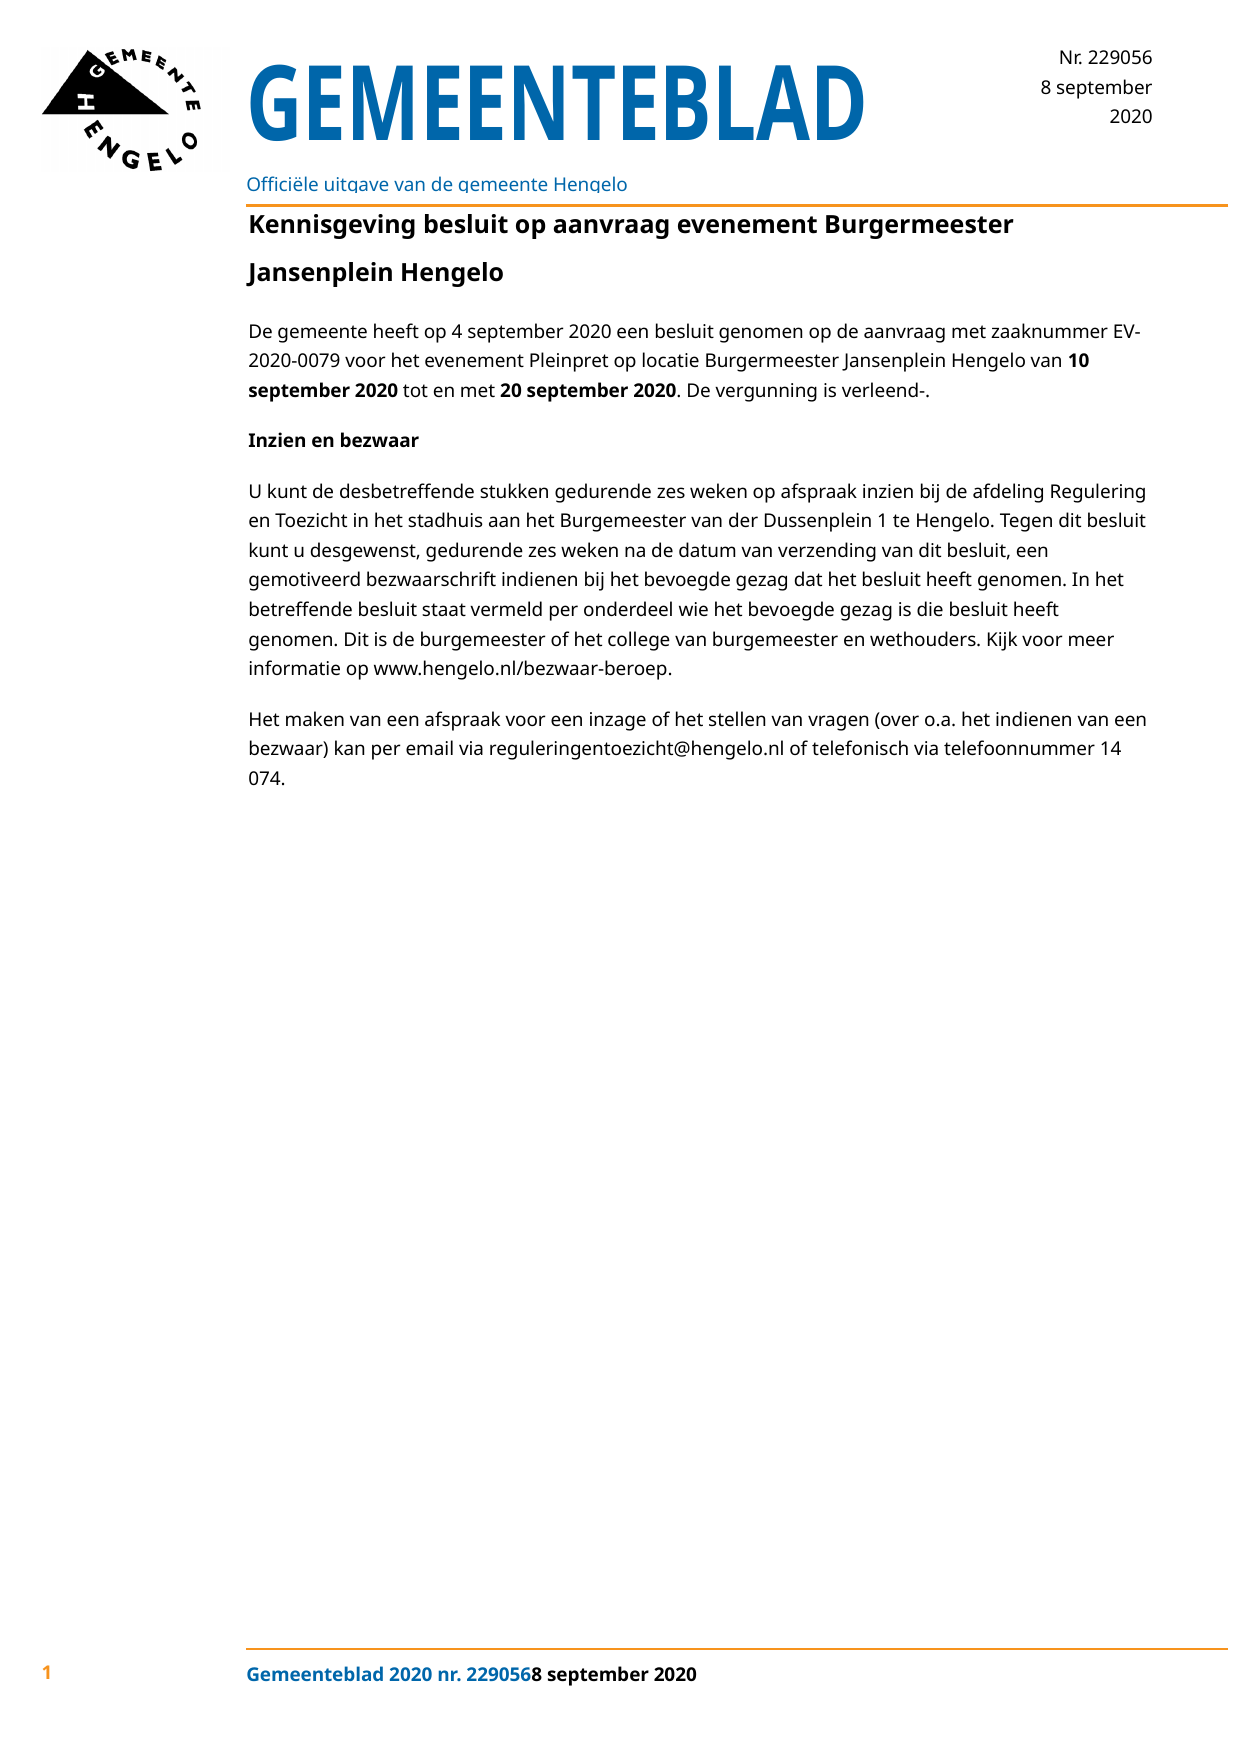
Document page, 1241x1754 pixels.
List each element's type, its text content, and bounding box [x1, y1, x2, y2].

text Inzien en bezwaar [248, 427, 1152, 453]
text Kennisgeving besluit op aanvraag evenement Burgermeester Jansenplein Hengelo [248, 207, 1152, 288]
text De gemeente heeft op 4 september 2020 een besluit genomen op de aanvraag met zaaknummer EV-2020-0079 voor het evenement Pleinpret op locatie Burgermeester Jansenplein Hengelo van 10 september 2020 tot en met 20 september 2020. De vergunning is verleend-. [248, 318, 1152, 403]
text Het maken van een afspraak voor een inzage of het stellen van vragen (over o.a. het indienen van een bezwaar) kan per email via reguleringentoezicht@hengelo.nl of telefonisch via telefoonnummer 14 074. [248, 706, 1152, 791]
text U kunt de desbetreffende stukken gedurende zes weken op afspraak inzien bij de afdeling Regulering en Toezicht in het stadhuis aan het Burgemeester van der Dussenplein 1 te Hengelo. Tegen dit besluit kunt u desgewenst, gedurende zes weken na de datum van verzending van dit besluit, een gemotiveerd bezwaarschrift indienen bij het bevoegde gezag dat het besluit heeft genomen. In het betreffende besluit staat vermeld per onderdeel wie het bevoegde gezag is die besluit heeft genomen. Dit is de burgemeester of het college van burgemeester en wethouders. Kijk voor meer informatie op www.hengelo.nl/bezwaar-beroep. [248, 478, 1152, 681]
picture [41, 47, 231, 172]
